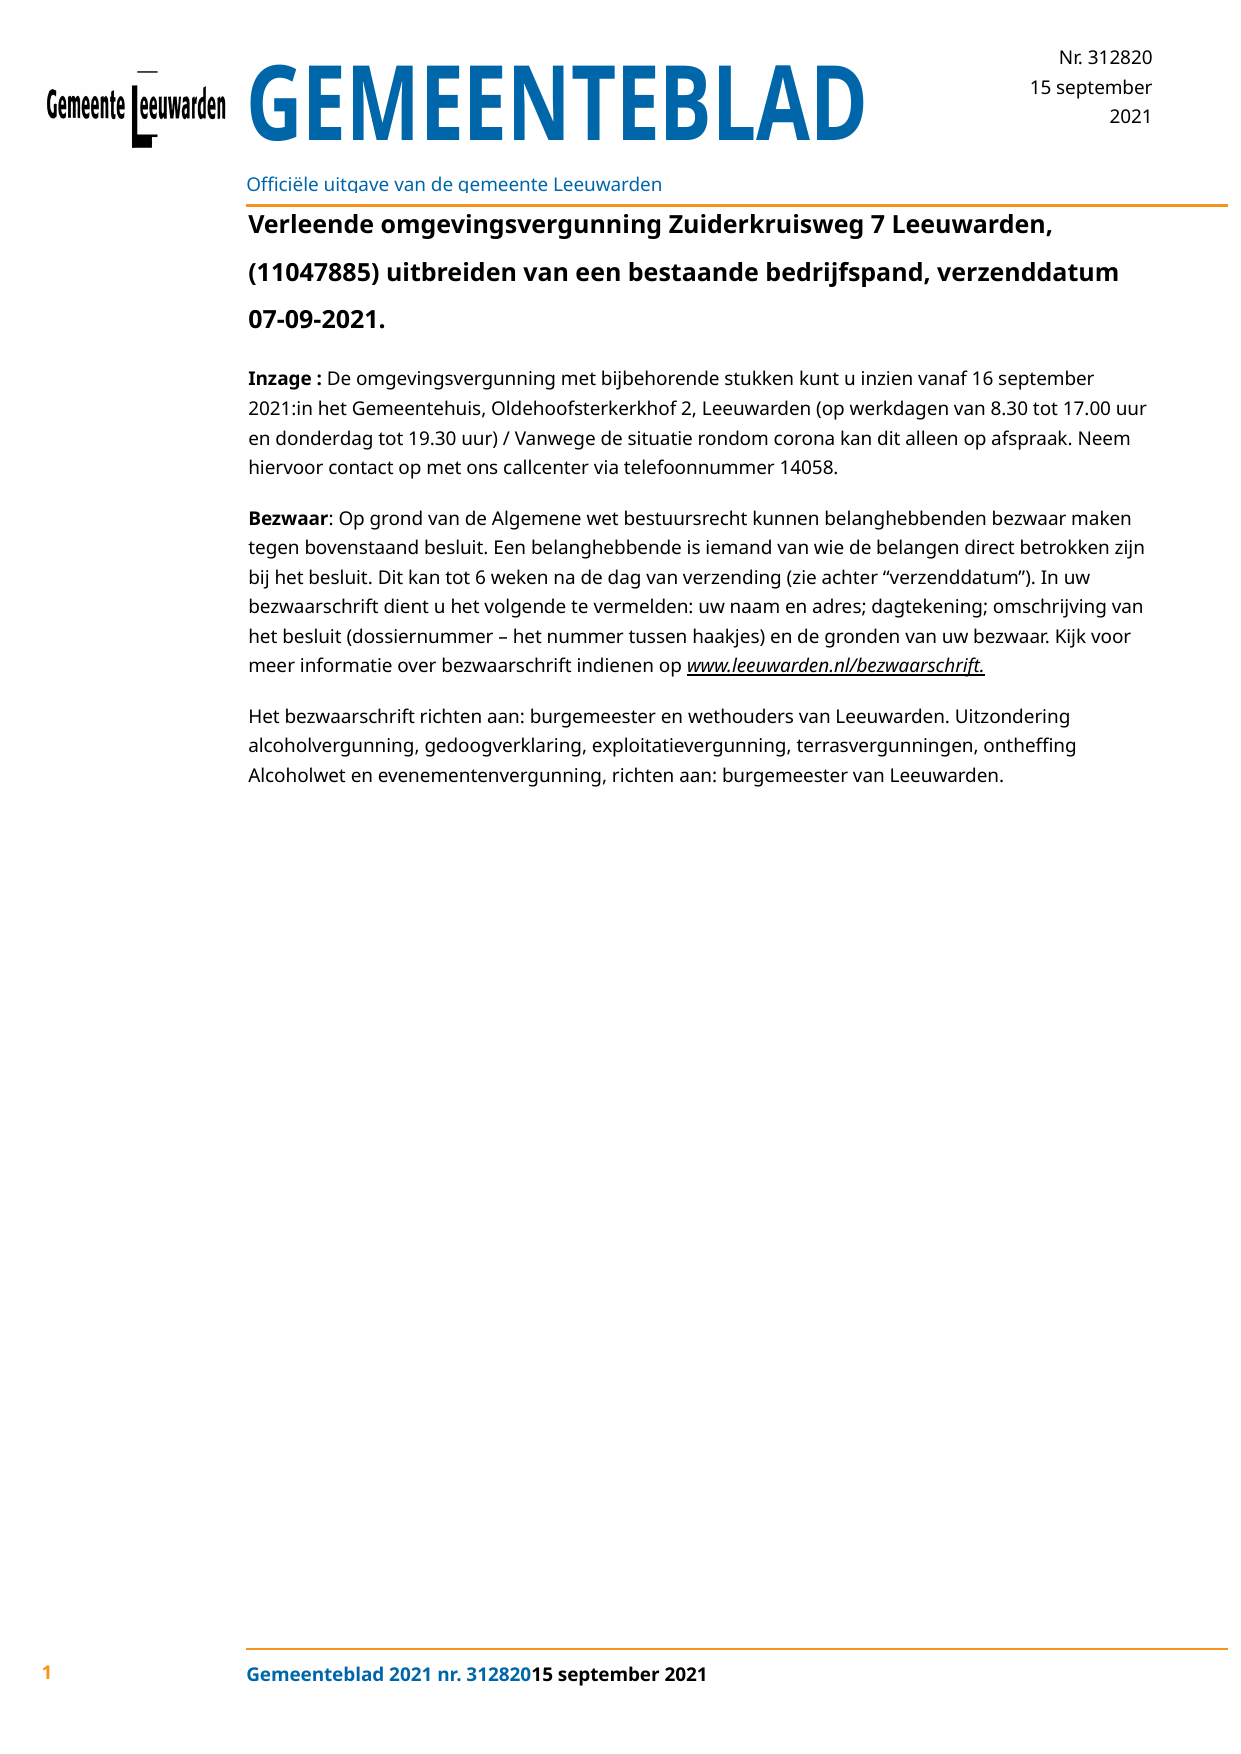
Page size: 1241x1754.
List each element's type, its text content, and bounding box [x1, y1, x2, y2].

text Verleende omgevingsvergunning Zuiderkruisweg 7 Leeuwarden, (11047885) uitbreiden van een bestaande bedrijfspand, verzenddatum 07-09-2021. [248, 207, 1152, 336]
text Bezwaar: Op grond van de Algemene wet bestuursrecht kunnen belanghebbenden bezwaar maken tegen bovenstaand besluit. Een belanghebbende is iemand van wie de belangen direct betrokken zijn bij het besluit. Dit kan tot 6 weken na de dag van verzending (zie achter “verzenddatum”). In uw bezwaarschrift dient u het volgende te vermelden: uw naam en adres; dagtekening; omschrijving van het besluit (dossiernummer – het nummer tussen haakjes) en de gronden van uw bezwaar. Kijk voor meer informatie over bezwaarschrift indienen op www.leeuwarden.nl/bezwaarschrift. [248, 505, 1152, 678]
picture [41, 47, 231, 172]
text Inzage : De omgevingsvergunning met bijbehorende stukken kunt u inzien vanaf 16 september 2021:in het Gemeentehuis, Oldehoofsterkerkhof 2, Leeuwarden (op werkdagen van 8.30 tot 17.00 uur en donderdag tot 19.30 uur) / Vanwege de situatie rondom corona kan dit alleen op afspraak. Neem hiervoor contact op met ons callcenter via telefoonnummer 14058. [248, 366, 1152, 480]
text Het bezwaarschrift richten aan: burgemeester en wethouders van Leeuwarden. Uitzondering alcoholvergunning, gedoogverklaring, exploitatievergunning, terrasvergunningen, ontheffing Alcoholwet en evenementenvergunning, richten aan: burgemeester van Leeuwarden. [248, 703, 1152, 788]
